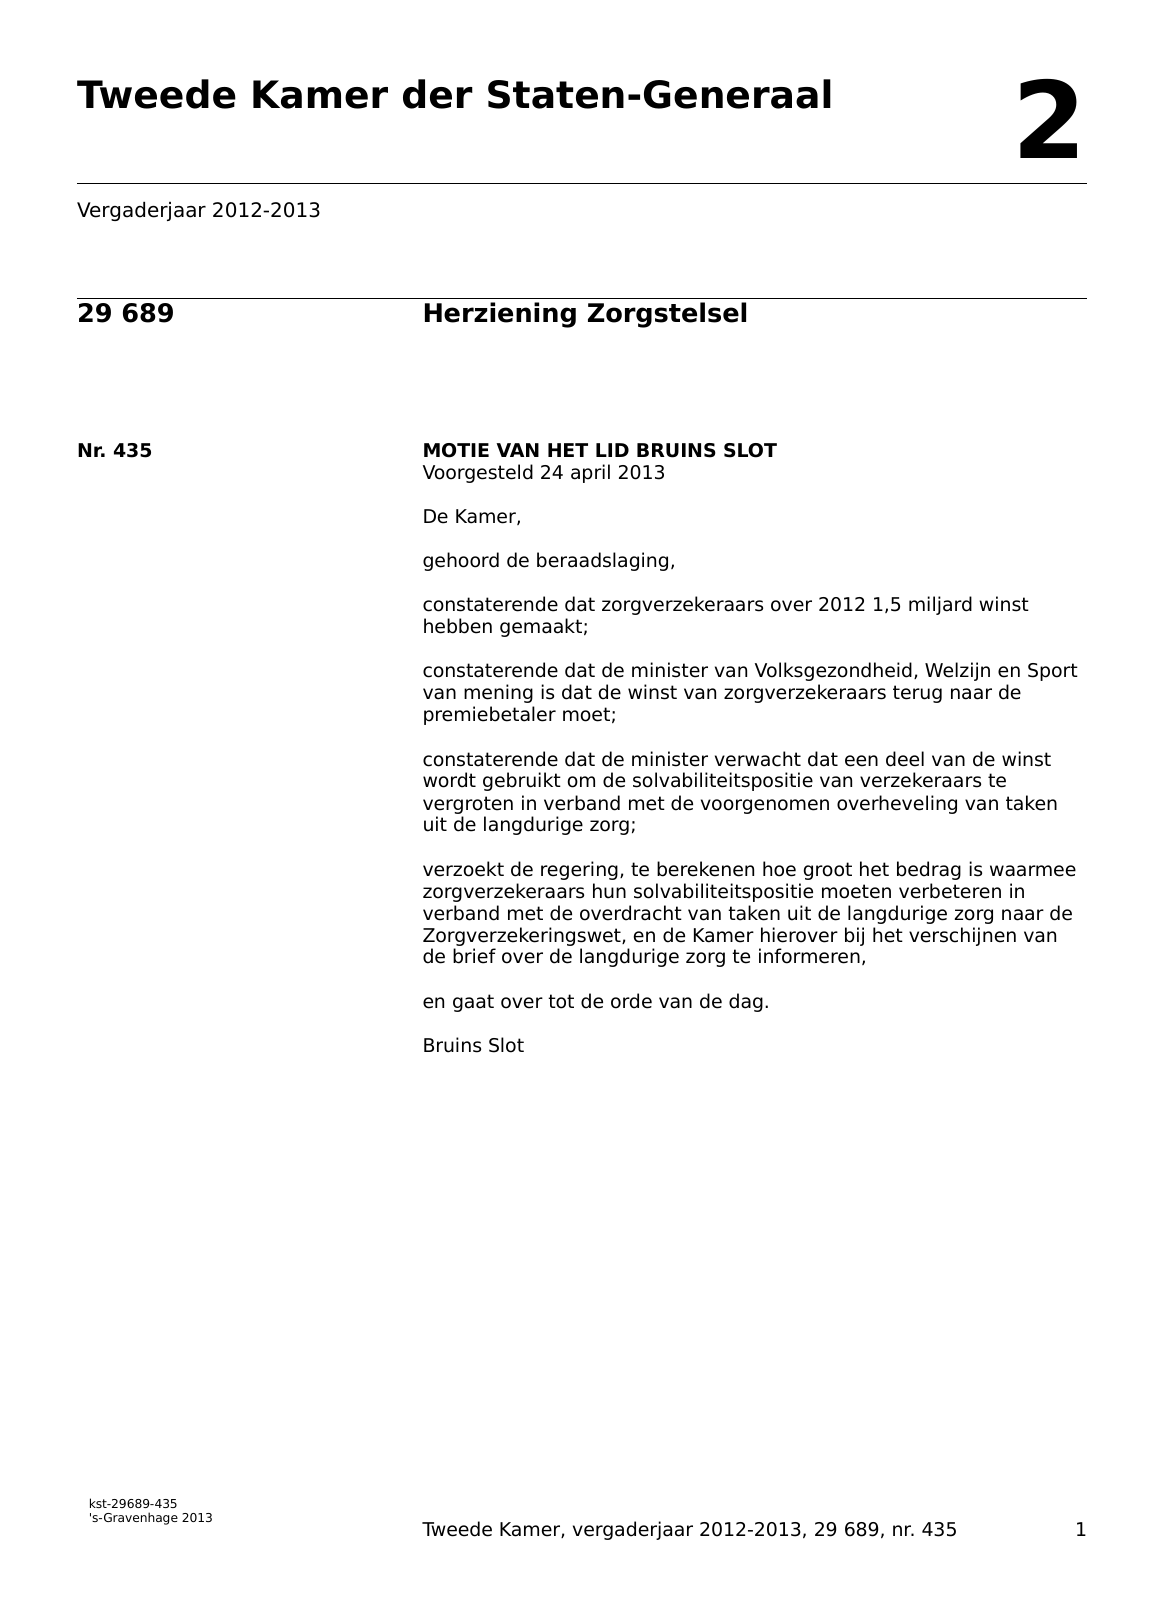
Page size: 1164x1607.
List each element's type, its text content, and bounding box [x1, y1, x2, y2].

table_header 2 [886, 59, 1087, 183]
text constaterende dat zorgverzekeraars over 2012 1,5 miljard winst hebben gemaakt; [422, 594, 1087, 638]
text constaterende dat de minister verwacht dat een deel van de winst wordt gebruikt om de solvabiliteitspositie van verzekeraars te vergroten in verband met de voorgenomen overheveling van taken uit de langdurige zorg; [422, 748, 1087, 836]
table_cell Vergaderjaar 2012-2013 [77, 184, 1087, 298]
subtitle Nr. 435 MOTIE VAN HET LID BRUINS SLOT [77, 440, 1087, 462]
text Voorgesteld 24 april 2013 [422, 462, 1087, 484]
text Bruins Slot [422, 1035, 1087, 1057]
text kst-29689-435 [88, 1497, 323, 1511]
subtitle 29 689 Herziening Zorgstelsel [77, 299, 1087, 329]
table_header Tweede Kamer der Staten-Generaal [77, 59, 886, 183]
text De Kamer, [422, 506, 1087, 528]
text constaterende dat de minister van Volksgezondheid, Welzijn en Sport van mening is dat de winst van zorgverzekeraars terug naar de premiebetaler moet; [422, 660, 1087, 726]
text 's-Gravenhage 2013 [88, 1511, 323, 1525]
text verzoekt de regering, te berekenen hoe groot het bedrag is waarmee zorgverzekeraars hun solvabiliteitspositie moeten verbeteren in verband met de overdracht van taken uit de langdurige zorg naar de Zorgverzekeringswet, en de Kamer hierover bij het verschijnen van de brief over de langdurige zorg te informeren, [422, 858, 1087, 968]
text en gaat over tot de orde van de dag. [422, 991, 1087, 1013]
text gehoord de beraadslaging, [422, 550, 1087, 572]
